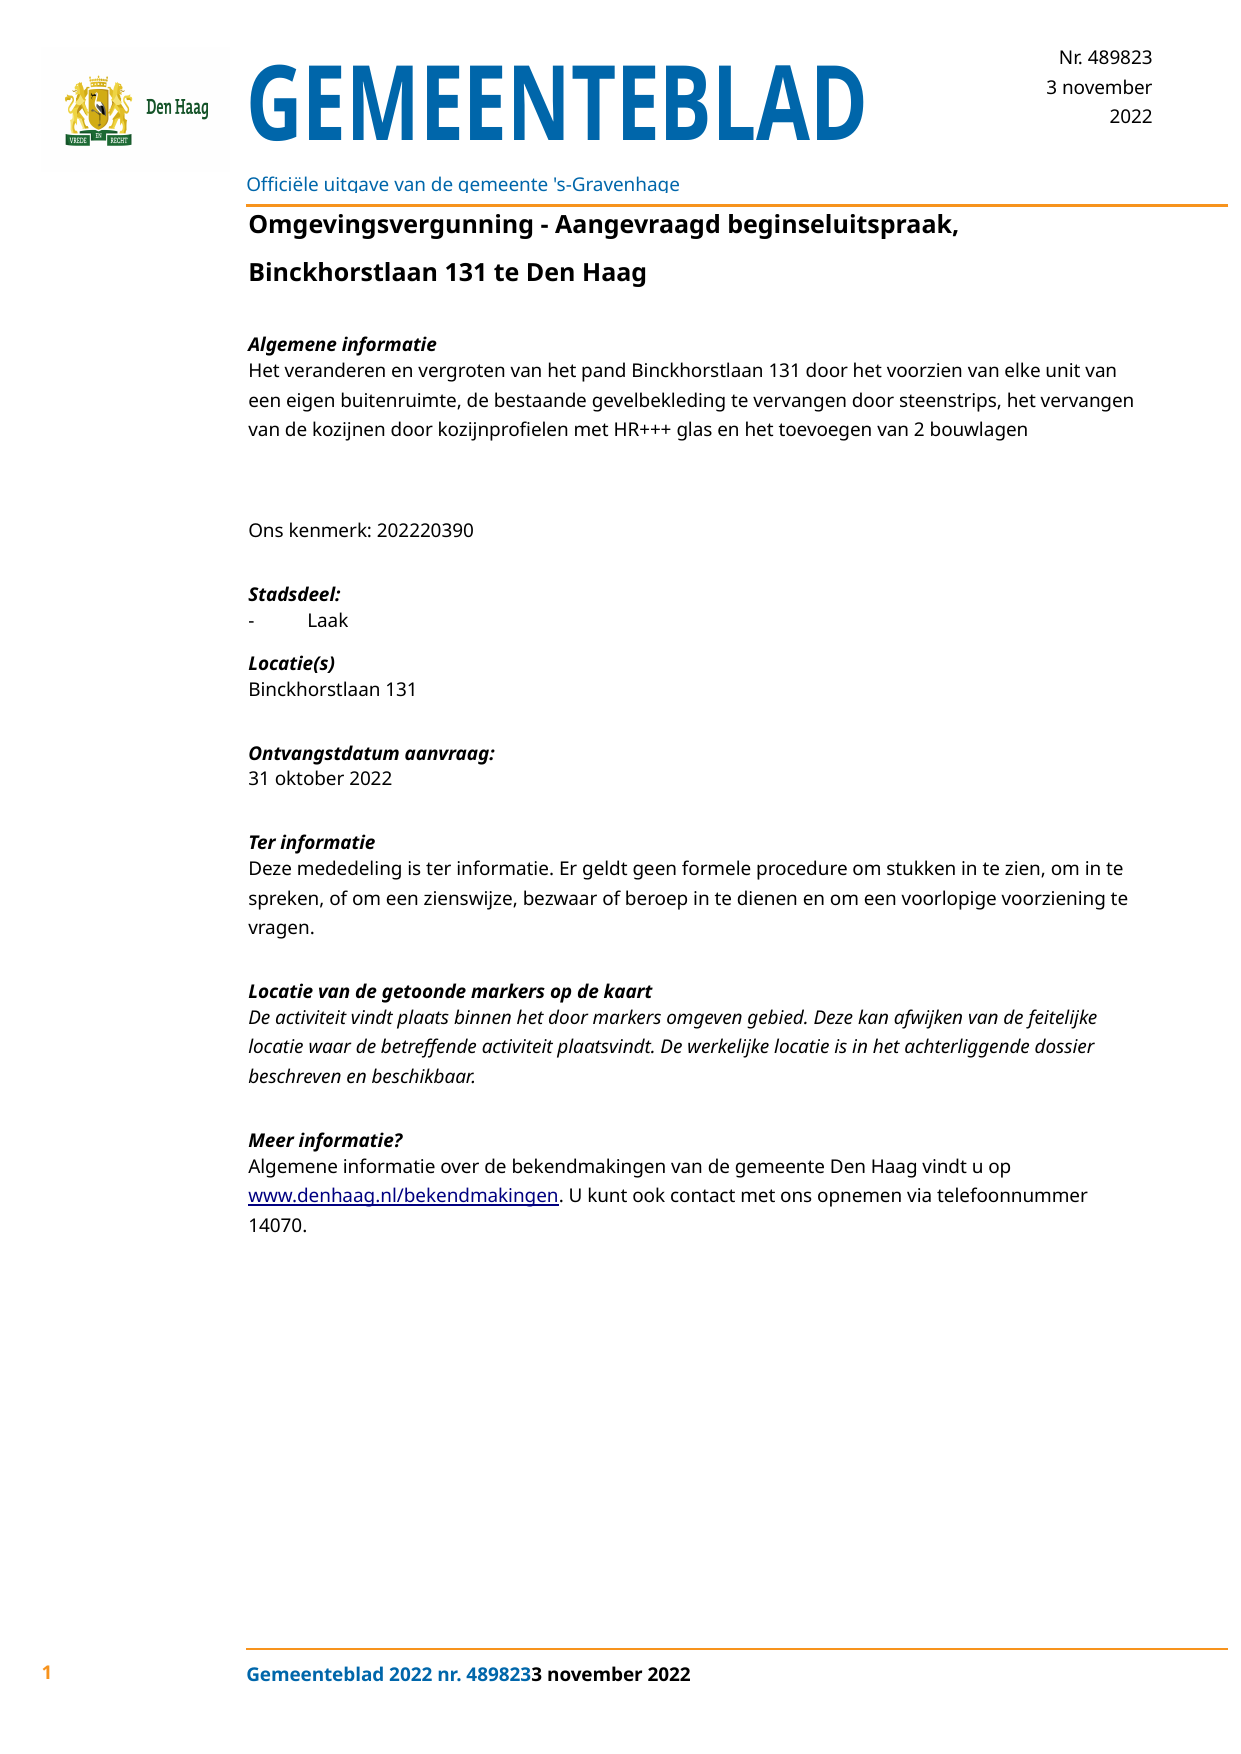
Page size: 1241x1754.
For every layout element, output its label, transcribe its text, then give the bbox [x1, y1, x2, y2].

text Omgevingsvergunning - Aangevraagd beginseluitspraak, Binckhorstlaan 131 te Den Haag [248, 207, 1152, 288]
text Binckhorstlaan 131 [248, 676, 1152, 701]
text Algemene informatie over de bekendmakingen van de gemeente Den Haag vindt u op www.denhaag.nl/bekendmakingen. U kunt ook contact met ons opnemen via telefoonnummer 14070. [248, 1153, 1152, 1238]
text Locatie(s) [248, 650, 1152, 676]
text Het veranderen en vergroten van het pand Binckhorstlaan 131 door het voorzien van elke unit van een eigen buitenruimte, de bestaande gevelbekleding te vervangen door steenstrips, het vervangen van de kozijnen door kozijnprofielen met HR+++ glas en het toevoegen van 2 bouwlagen [248, 357, 1152, 442]
text Algemene informatie [248, 331, 1152, 357]
text De activiteit vindt plaats binnen het door markers omgeven gebied. Deze kan afwijken van de feitelijke locatie waar de betreffende activiteit plaatsvindt. De werkelijke locatie is in het achterliggende dossier beschreven en beschikbaar. [248, 1004, 1152, 1089]
list Laak [248, 607, 1152, 633]
text Stadsdeel: [248, 581, 1152, 607]
text Locatie van de getoonde markers op de kaart [248, 978, 1152, 1004]
text Ontvangstdatum aanvraag: [248, 740, 1152, 765]
text Deze mededeling is ter informatie. Er geldt geen formele procedure om stukken in te zien, om in te spreken, of om een zienswijze, bezwaar of beroep in te dienen en om een voorlopige voorziening te vragen. [248, 855, 1152, 940]
text Meer informatie? [248, 1127, 1152, 1153]
text Ter informatie [248, 829, 1152, 855]
text Ons kenmerk: 202220390 [248, 517, 1152, 543]
picture [41, 47, 231, 172]
text 31 oktober 2022 [248, 765, 1152, 791]
